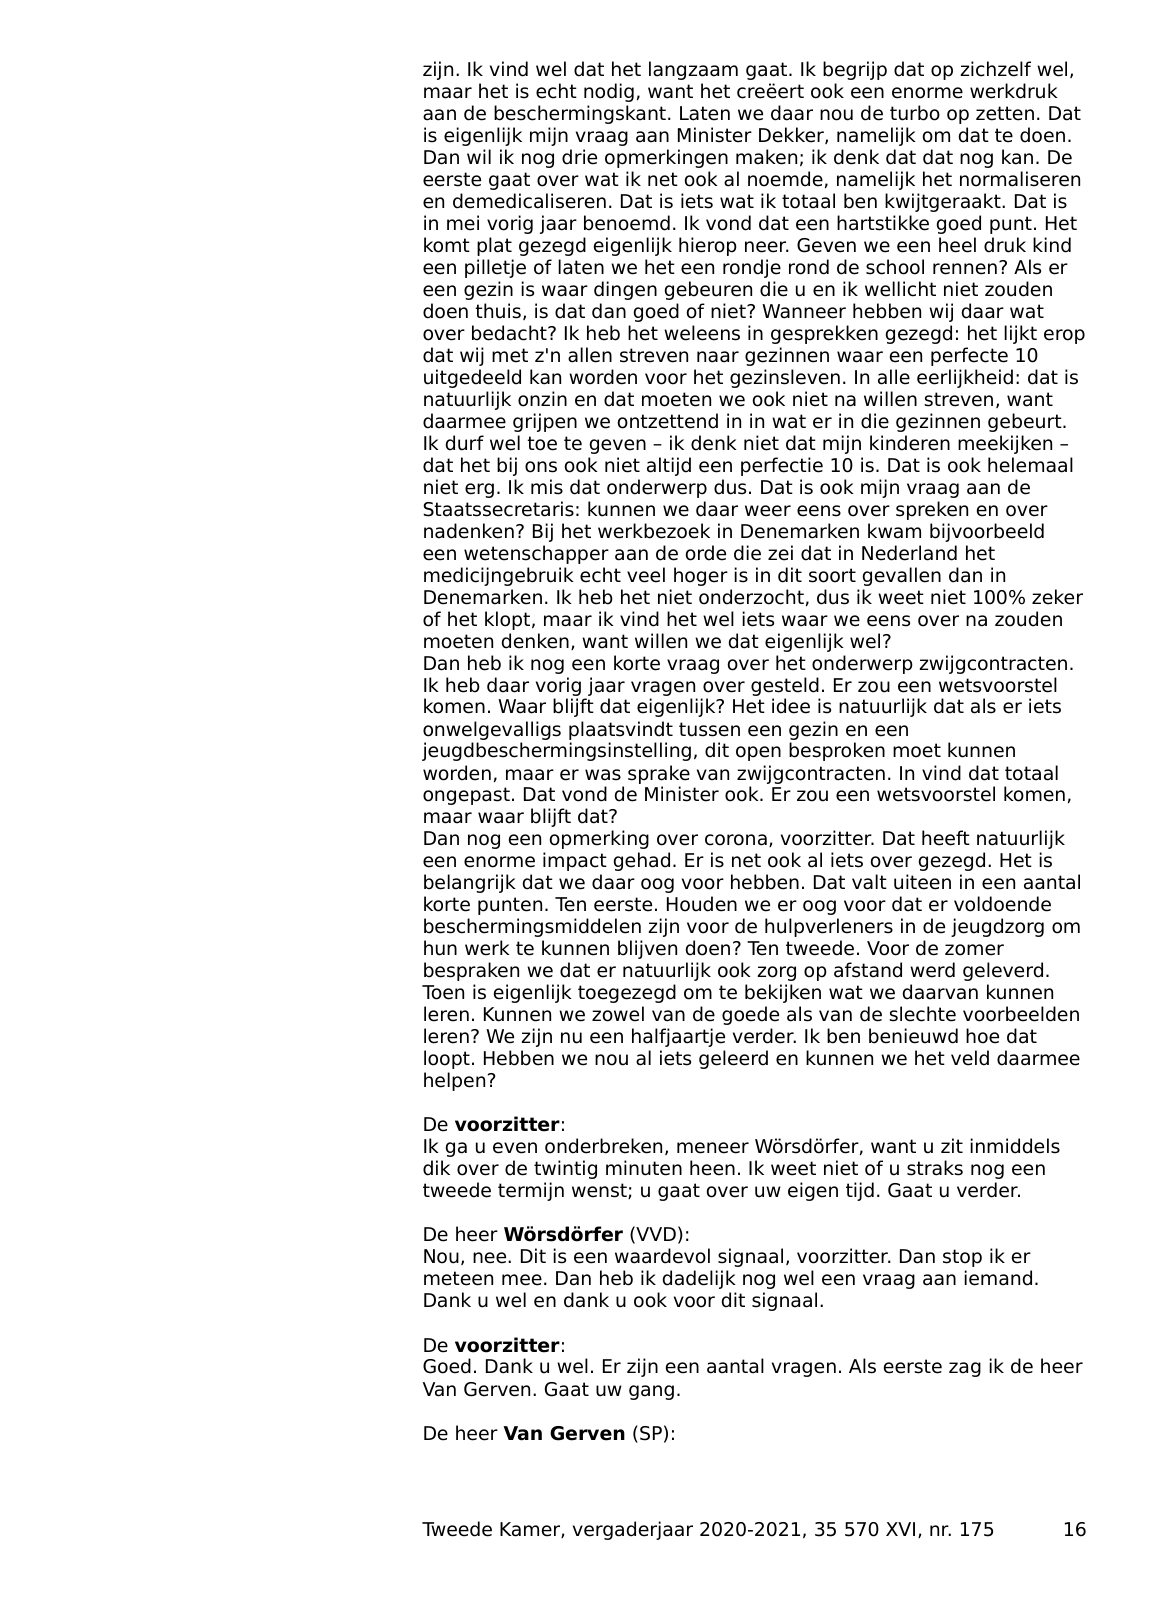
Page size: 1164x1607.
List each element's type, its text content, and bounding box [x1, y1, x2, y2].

text De voorzitter: [422, 1114, 1087, 1136]
text De heer Wörsdörfer (VVD): [422, 1224, 1087, 1246]
text Ik ga u even onderbreken, meneer Wörsdörfer, want u zit inmiddels dik over de twintig minuten heen. Ik weet niet of u straks nog een tweede termijn wenst; u gaat over uw eigen tijd. Gaat u verder. [422, 1136, 1087, 1202]
text Dan nog een opmerking over corona, voorzitter. Dat heeft natuurlijk een enorme impact gehad. Er is net ook al iets over gezegd. Het is belangrijk dat we daar oog voor hebben. Dat valt uiteen in een aantal korte punten. Ten eerste. Houden we er oog voor dat er voldoende beschermingsmiddelen zijn voor de hulpverleners in de jeugdzorg om hun werk te kunnen blijven doen? Ten tweede. Voor de zomer bespraken we dat er natuurlijk ook zorg op afstand werd geleverd. Toen is eigenlijk toegezegd om te bekijken wat we daarvan kunnen leren. Kunnen we zowel van de goede als van de slechte voorbeelden leren? We zijn nu een halfjaartje verder. Ik ben benieuwd hoe dat loopt. Hebben we nou al iets geleerd en kunnen we het veld daarmee helpen? [422, 828, 1087, 1092]
text De heer Van Gerven (SP): [422, 1423, 1087, 1444]
text zijn. Ik vind wel dat het langzaam gaat. Ik begrijp dat op zichzelf wel, maar het is echt nodig, want het creëert ook een enorme werkdruk aan de beschermingskant. Laten we daar nou de turbo op zetten. Dat is eigenlijk mijn vraag aan Minister Dekker, namelijk om dat te doen. [422, 59, 1087, 147]
text De voorzitter: [422, 1334, 1087, 1356]
text Dan wil ik nog drie opmerkingen maken; ik denk dat dat nog kan. De eerste gaat over wat ik net ook al noemde, namelijk het normaliseren en demedicaliseren. Dat is iets wat ik totaal ben kwijtgeraakt. Dat is in mei vorig jaar benoemd. Ik vond dat een hartstikke goed punt. Het komt plat gezegd eigenlijk hierop neer. Geven we een heel druk kind een pilletje of laten we het een rondje rond de school rennen? Als er een gezin is waar dingen gebeuren die u en ik wellicht niet zouden doen thuis, is dat dan goed of niet? Wanneer hebben wij daar wat over bedacht? Ik heb het weleens in gesprekken gezegd: het lijkt erop dat wij met z'n allen streven naar gezinnen waar een perfecte 10 uitgedeeld kan worden voor het gezinsleven. In alle eerlijkheid: dat is natuurlijk onzin en dat moeten we ook niet na willen streven, want daarmee grijpen we ontzettend in in wat er in die gezinnen gebeurt. Ik durf wel toe te geven – ik denk niet dat mijn kinderen meekijken – dat het bij ons ook niet altijd een perfectie 10 is. Dat is ook helemaal niet erg. Ik mis dat onderwerp dus. Dat is ook mijn vraag aan de Staatssecretaris: kunnen we daar weer eens over spreken en over nadenken? Bij het werkbezoek in Denemarken kwam bijvoorbeeld een wetenschapper aan de orde die zei dat in Nederland het medicijngebruik echt veel hoger is in dit soort gevallen dan in Denemarken. Ik heb het niet onderzocht, dus ik weet niet 100% zeker of het klopt, maar ik vind het wel iets waar we eens over na zouden moeten denken, want willen we dat eigenlijk wel? [422, 147, 1087, 652]
text Goed. Dank u wel. Er zijn een aantal vragen. Als eerste zag ik de heer Van Gerven. Gaat uw gang. [422, 1356, 1087, 1400]
text Dan heb ik nog een korte vraag over het onderwerp zwijgcontracten. Ik heb daar vorig jaar vragen over gesteld. Er zou een wetsvoorstel komen. Waar blijft dat eigenlijk? Het idee is natuurlijk dat als er iets onwelgevalligs plaatsvindt tussen een gezin en een jeugdbeschermingsinstelling, dit open besproken moet kunnen worden, maar er was sprake van zwijgcontracten. In vind dat totaal ongepast. Dat vond de Minister ook. Er zou een wetsvoorstel komen, maar waar blijft dat? [422, 652, 1087, 828]
text Nou, nee. Dit is een waardevol signaal, voorzitter. Dan stop ik er meteen mee. Dan heb ik dadelijk nog wel een vraag aan iemand. Dank u wel en dank u ook voor dit signaal. [422, 1246, 1087, 1312]
